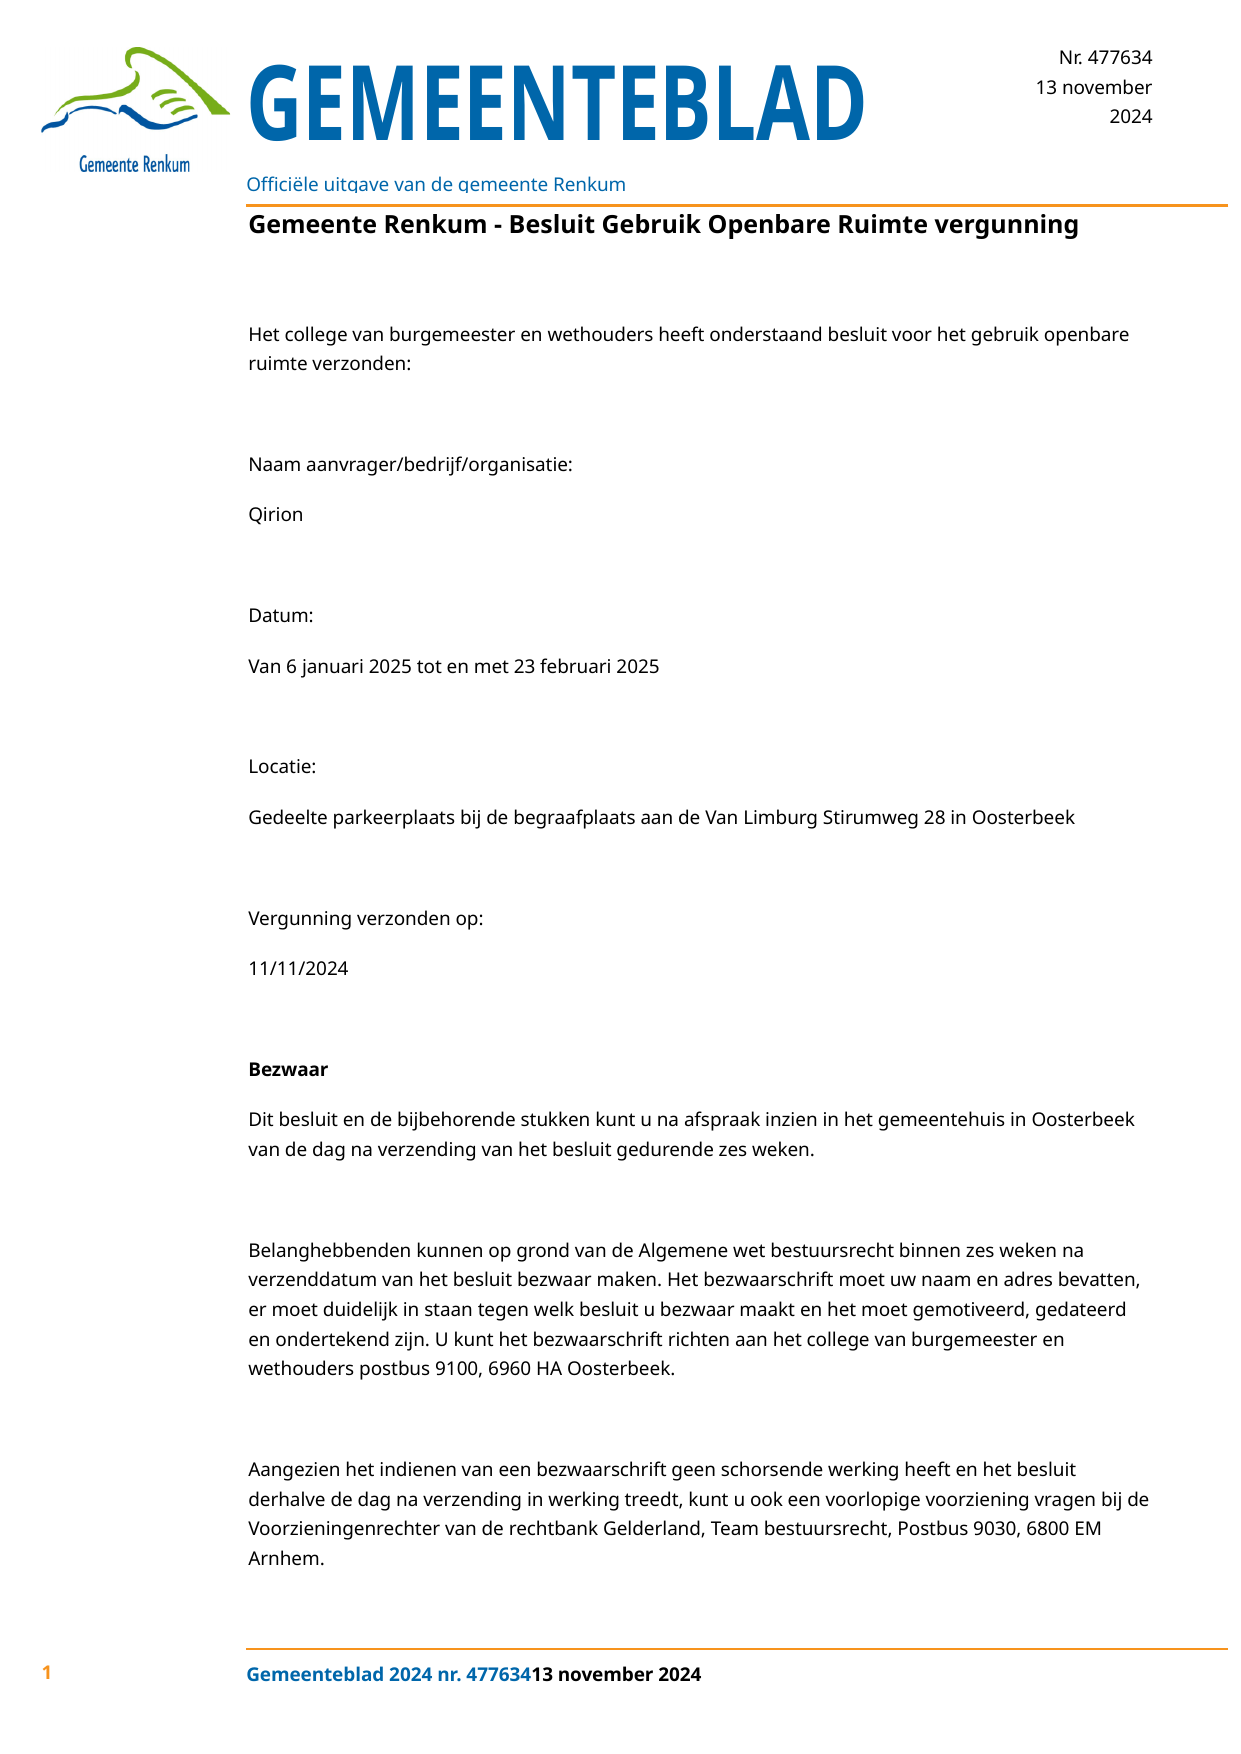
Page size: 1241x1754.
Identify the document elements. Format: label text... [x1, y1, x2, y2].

text Het college van burgemeester en wethouders heeft onderstaand besluit voor het gebruik openbare ruimte verzonden: [248, 321, 1152, 376]
text Vergunning verzonden op: [248, 905, 1152, 931]
text Datum: [248, 602, 1152, 628]
text Locatie: [248, 754, 1152, 779]
text Gedeelte parkeerplaats bij de begraafplaats aan de Van Limburg Stirumweg 28 in Oosterbeek [248, 804, 1152, 830]
text Bezwaar [248, 1056, 1152, 1082]
text Belanghebbenden kunnen op grond van de Algemene wet bestuursrecht binnen zes weken na verzenddatum van het besluit bezwaar maken. Het bezwaarschrift moet uw naam en adres bevatten, er moet duidelijk in staan tegen welk besluit u bezwaar maakt en het moet gemotiveerd, gedateerd en ondertekend zijn. U kunt het bezwaarschrift richten aan het college van burgemeester en wethouders postbus 9100, 6960 HA Oosterbeek. [248, 1237, 1152, 1381]
text Naam aanvrager/bedrijf/organisatie: [248, 451, 1152, 477]
text Van 6 januari 2025 tot en met 23 februari 2025 [248, 653, 1152, 678]
text Gemeente Renkum - Besluit Gebruik Openbare Ruimte vergunning [248, 207, 1152, 241]
text Aangezien het indienen van een bezwaarschrift geen schorsende werking heeft en het besluit derhalve de dag na verzending in werking treedt, kunt u ook een voorlopige voorziening vragen bij de Voorzieningenrechter van de rechtbank Gelderland, Team bestuursrecht, Postbus 9030, 6800 EM Arnhem. [248, 1456, 1152, 1571]
picture [41, 47, 231, 172]
text Dit besluit en de bijbehorende stukken kunt u na afspraak inzien in het gemeentehuis in Oosterbeek van de dag na verzending van het besluit gedurende zes weken. [248, 1107, 1152, 1162]
text Qirion [248, 502, 1152, 527]
text 11/11/2024 [248, 955, 1152, 981]
